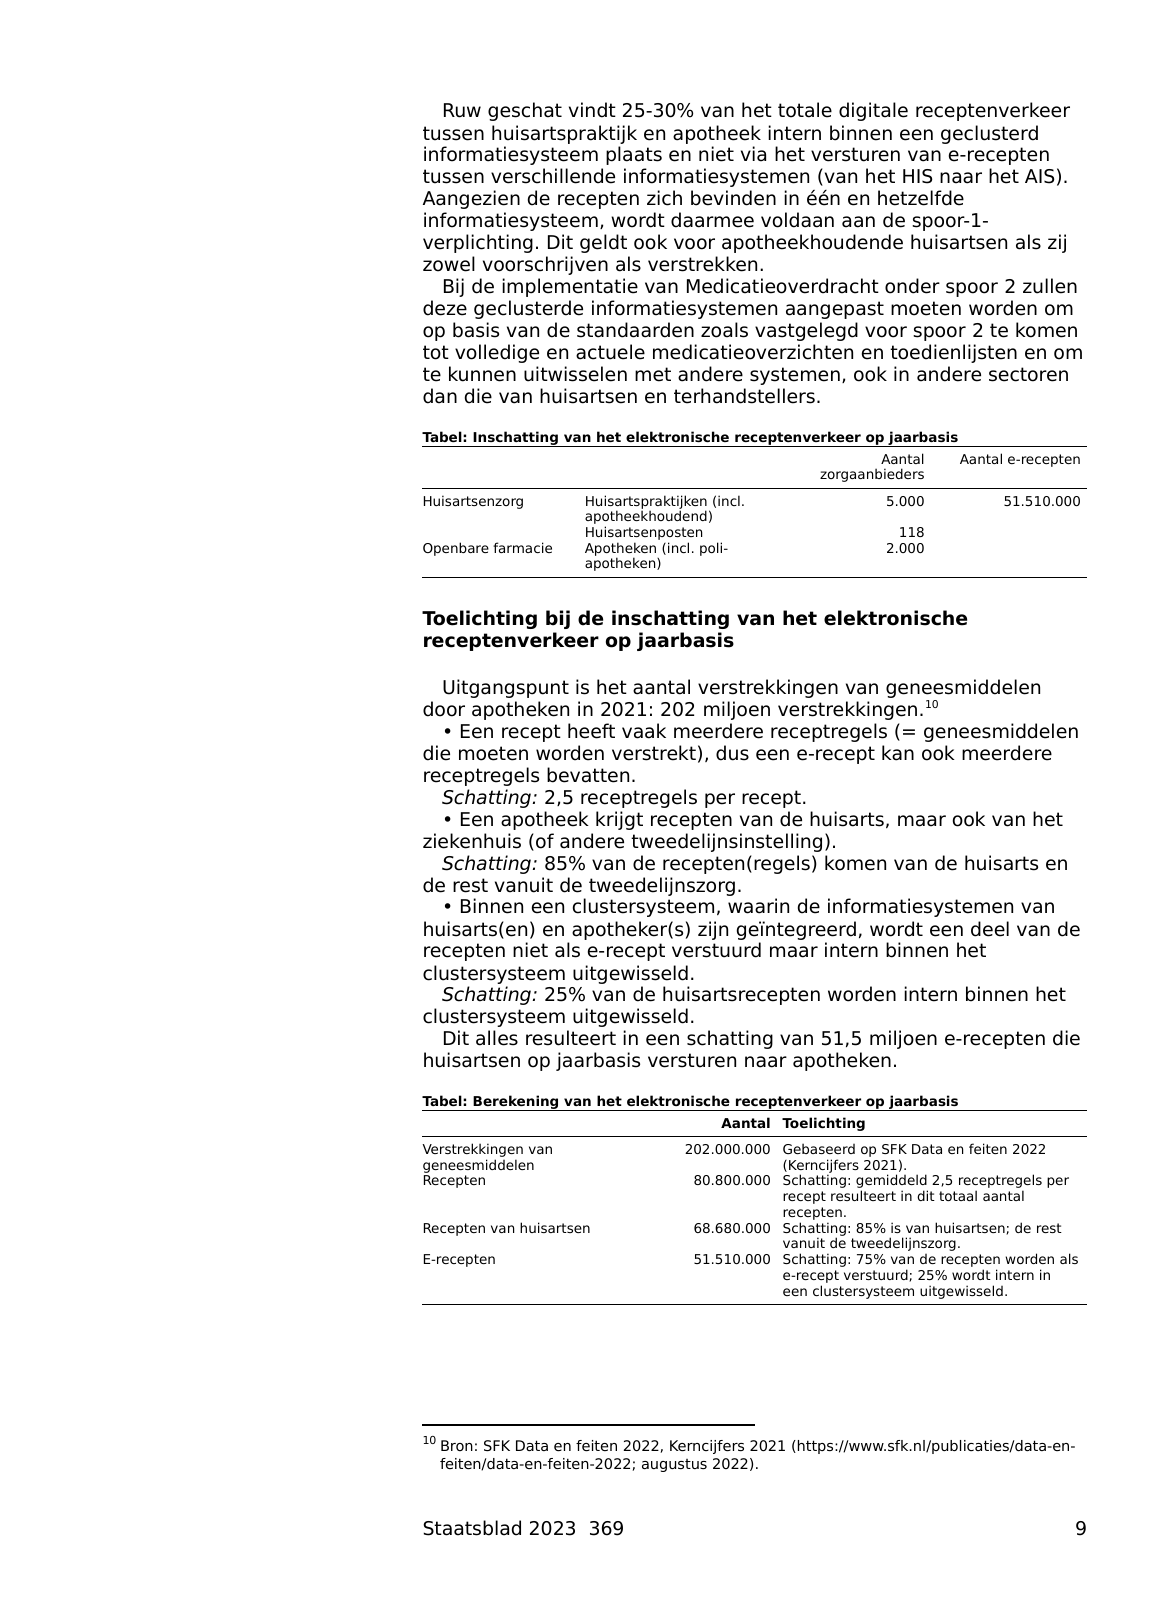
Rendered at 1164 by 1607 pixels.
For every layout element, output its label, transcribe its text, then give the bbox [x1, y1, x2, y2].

table_cell 68.680.000 [659, 1220, 777, 1252]
table_cell 118 [774, 525, 930, 541]
table_cell Gebaseerd op SFK Data en feiten 2022 (Kerncijfers 2021). [777, 1137, 1087, 1173]
table_header Tabel: Inschatting van het elektronische receptenverkeer op jaarbasis [422, 430, 1087, 446]
table_cell Recepten [422, 1173, 658, 1220]
table_header Tabel: Berekening van het elektronische receptenverkeer op jaarbasis [422, 1094, 1087, 1110]
table_cell 202.000.000 [659, 1137, 777, 1173]
text Schatting: 85% van de recepten(regels) komen van de huisarts en de rest vanuit de tweedelijnszorg. [422, 852, 1087, 896]
table_cell Openbare farmacie [422, 541, 578, 577]
table_cell Aantal zorgaanbieders [774, 447, 930, 488]
table_cell E-recepten [422, 1252, 658, 1304]
table_cell Toelichting [777, 1111, 1087, 1136]
table_cell [422, 525, 578, 541]
text Bij de implementatie van Medicatieoverdracht onder spoor 2 zullen deze geclusterde informatiesystemen aangepast moeten worden om op basis van de standaarden zoals vastgelegd voor spoor 2 te komen tot volledige en actuele medicatieoverzichten en toedienlijsten en om te kunnen uitwisselen met andere systemen, ook in andere sectoren dan die van huisartsen en terhandstellers. [422, 276, 1087, 408]
table_cell 5.000 [774, 489, 930, 525]
table_cell [422, 447, 578, 488]
table_cell [422, 1111, 658, 1136]
table_cell Aantal [659, 1111, 777, 1136]
table_cell 2.000 [774, 541, 930, 577]
table_cell [930, 525, 1087, 541]
text • Binnen een clustersysteem, waarin de informatiesystemen van huisarts(en) en apotheker(s) zijn geïntegreerd, wordt een deel van de recepten niet als e-recept verstuurd maar intern binnen het clustersysteem uitgewisseld. [422, 896, 1087, 984]
subtitle Toelichting bij de inschatting van het elektronische receptenverkeer op jaarbasis [422, 608, 1087, 652]
text • Een apotheek krijgt recepten van de huisarts, maar ook van het ziekenhuis (of andere tweedelijnsinstelling). [422, 808, 1087, 852]
text Schatting: 2,5 receptregels per recept. [422, 787, 1087, 808]
text Dit alles resulteert in een schatting van 51,5 miljoen e-recepten die huisartsen op jaarbasis versturen naar apotheken. [422, 1028, 1087, 1072]
table_cell Recepten van huisartsen [422, 1220, 658, 1252]
table_cell Apotheken (incl. poli-apotheken) [579, 541, 774, 577]
table_cell Huisartsenposten [579, 525, 774, 541]
text Schatting: 25% van de huisartsrecepten worden intern binnen het clustersysteem uitgewisseld. [422, 984, 1087, 1028]
text Ruw geschat vindt 25-30% van het totale digitale receptenverkeer tussen huisartspraktijk en apotheek intern binnen een geclusterd informatiesysteem plaats en niet via het versturen van e-recepten tussen verschillende informatiesystemen (van het HIS naar het AIS). Aangezien de recepten zich bevinden in één en hetzelfde informatiesysteem, wordt daarmee voldaan aan de spoor-1-verplichting. Dit geldt ook voor apotheekhoudende huisartsen als zij zowel voorschrijven als verstrekken. [422, 100, 1087, 276]
table_cell 51.510.000 [930, 489, 1087, 525]
table_cell Verstrekkingen van geneesmiddelen [422, 1137, 658, 1173]
table_cell Huisartspraktijken (incl. apotheekhoudend) [579, 489, 774, 525]
table_cell [930, 541, 1087, 577]
text Uitgangspunt is het aantal verstrekkingen van geneesmiddelen door apotheken in 2021: 202 miljoen verstrekkingen. [422, 677, 1087, 721]
text • Een recept heeft vaak meerdere receptregels (= geneesmiddelen die moeten worden verstrekt), dus een e-recept kan ook meerdere receptregels bevatten. [422, 721, 1087, 787]
text Bron: SFK Data en feiten 2022, Kerncijfers 2021 (https://www.sfk.nl/publicaties/data-en-feiten/data-en-feiten-2022; augustus 2022). [422, 1434, 1087, 1473]
table_cell Schatting: 85% is van huisartsen; de rest vanuit de tweedelijnszorg. [777, 1220, 1087, 1252]
table_cell 51.510.000 [659, 1252, 777, 1304]
table_cell [579, 447, 774, 488]
table_cell Schatting: 75% van de recepten worden als e-recept verstuurd; 25% wordt intern in een clustersysteem uitgewisseld. [777, 1252, 1087, 1304]
table_cell 80.800.000 [659, 1173, 777, 1220]
table_cell Aantal e-recepten [930, 447, 1087, 488]
table_cell Huisartsenzorg [422, 489, 578, 525]
table_cell Schatting: gemiddeld 2,5 receptregels per recept resulteert in dit totaal aantal recepten. [777, 1173, 1087, 1220]
